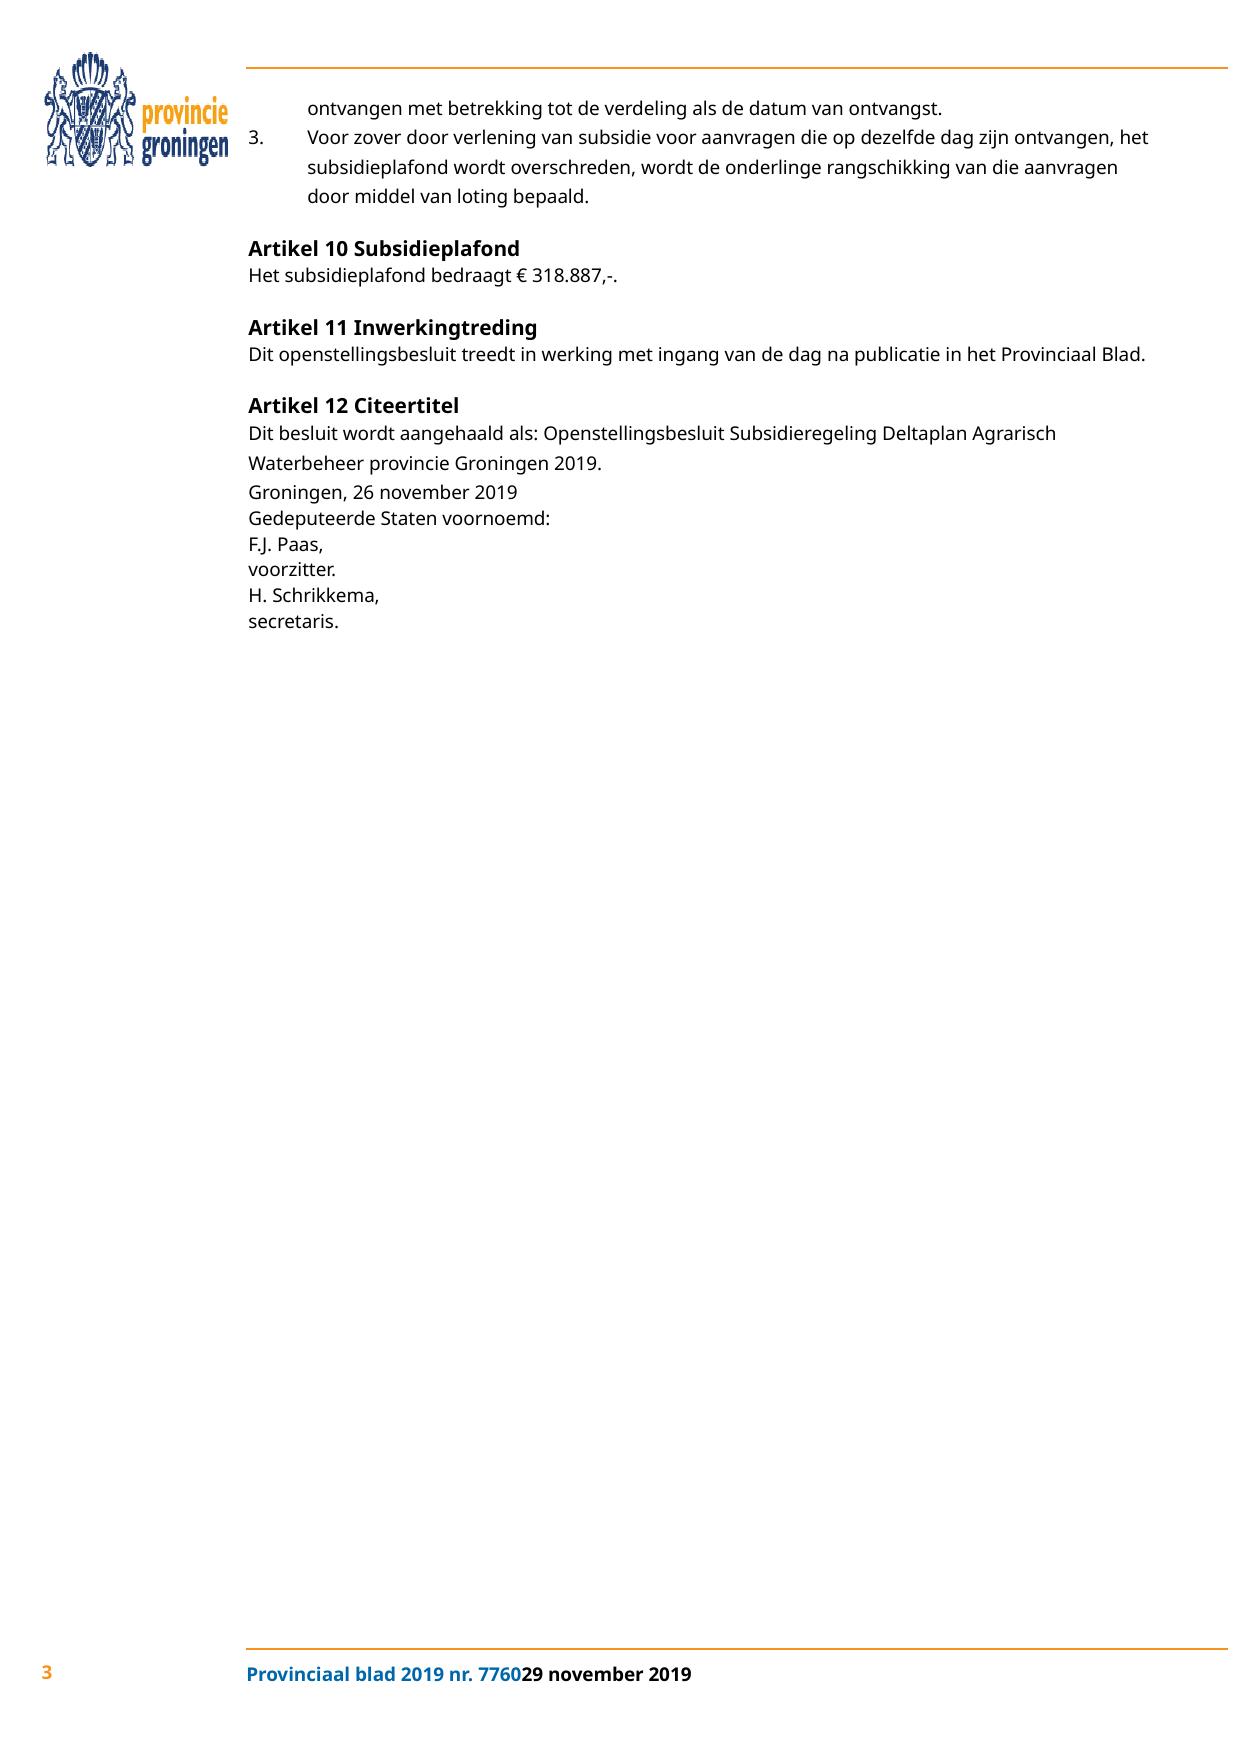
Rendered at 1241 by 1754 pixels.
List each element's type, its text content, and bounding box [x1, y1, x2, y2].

text Artikel 12 Citeertitel [248, 392, 1152, 420]
text Artikel 10 Subsidieplafond [248, 234, 1152, 262]
list ontvangen met betrekking tot de verdeling als de datum van ontvangst. [248, 95, 1152, 121]
text secretaris. [248, 608, 1152, 634]
text voorzitter. [248, 556, 1152, 582]
list Voor zover door verlening van subsidie voor aanvragen die op dezelfde dag zijn ontvangen, het subsidieplafond wordt overschreden, wordt de onderlinge rangschikking van die aanvragen door middel van loting bepaald. [248, 124, 1152, 209]
text H. Schrikkema, [248, 582, 1152, 608]
text Dit openstellingsbesluit treedt in werking met ingang van de dag na publicatie in het Provinciaal Blad. [248, 341, 1152, 367]
picture [41, 47, 231, 172]
text Het subsidieplafond bedraagt € 318.887,-. [248, 262, 1152, 288]
text Groningen, 26 november 2019 [248, 479, 1152, 505]
text Dit besluit wordt aangehaald als: Openstellingsbesluit Subsidieregeling Deltaplan Agrarisch Waterbeheer provincie Groningen 2019. [248, 420, 1152, 475]
text Artikel 11 Inwerkingtreding [248, 313, 1152, 341]
text F.J. Paas, [248, 531, 1152, 556]
text Gedeputeerde Staten voornoemd: [248, 505, 1152, 531]
